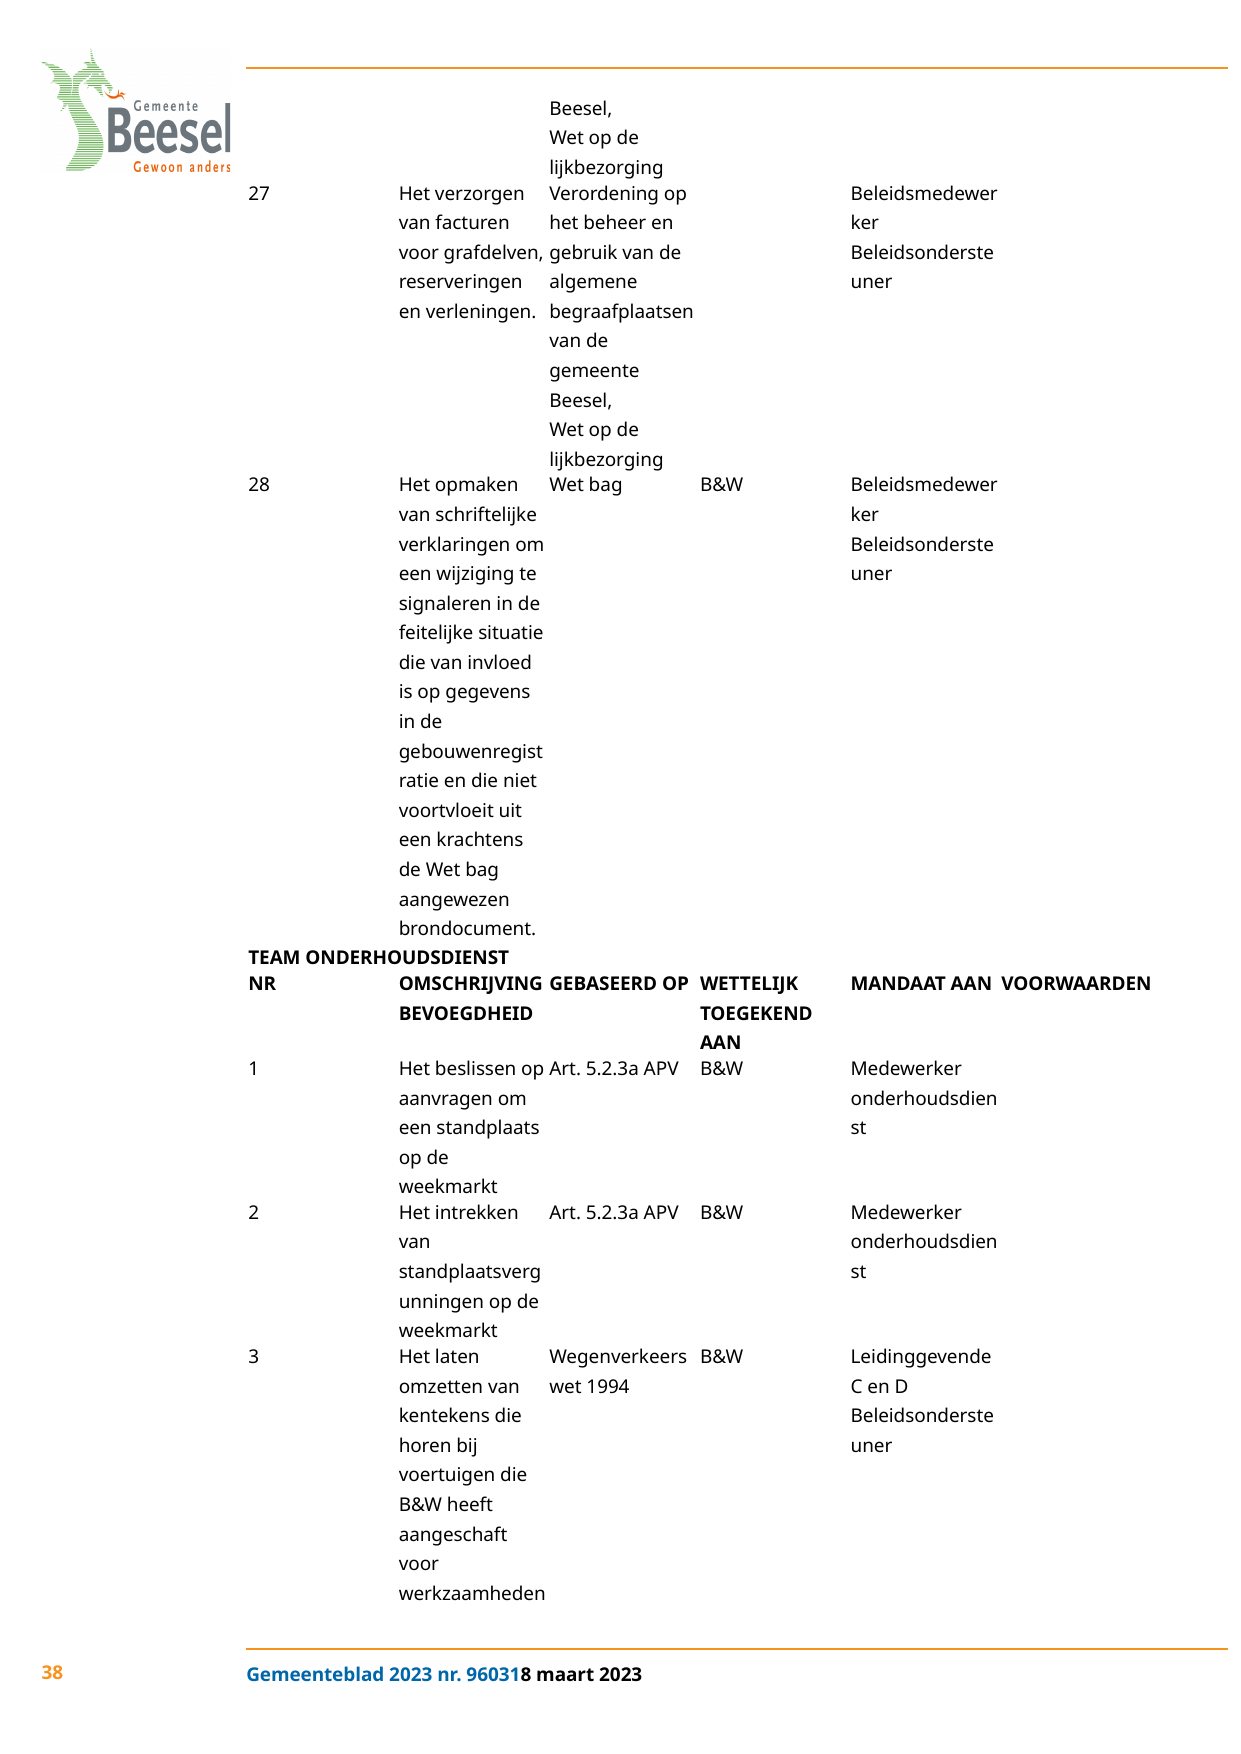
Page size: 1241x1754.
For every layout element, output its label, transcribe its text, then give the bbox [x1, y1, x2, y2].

table_cell [399, 95, 549, 180]
table_cell Het verzorgen van facturen voor grafdelven, reserveringen en verleningen. [399, 180, 549, 472]
table_cell OMSCHRIJVING BEVOEGDHEID [399, 970, 549, 1055]
table_cell Beleidsmedewerker Beleidsondersteuner [850, 180, 1001, 472]
table_cell 3 [248, 1343, 398, 1606]
table_cell GEBASEERD OP [549, 970, 700, 1055]
table_cell VOORWAARDEN [1001, 970, 1152, 1055]
table_cell Leidinggevende C en D Beleidsondersteuner [850, 1343, 1001, 1606]
picture [41, 47, 231, 172]
table_cell NR [248, 970, 398, 1055]
table_cell MANDAAT AAN [850, 970, 1001, 1055]
table_cell Wet bag [549, 472, 700, 941]
table_header TEAM ONDERHOUDSDIENST [248, 945, 1152, 970]
table_cell B&W [700, 1055, 850, 1199]
table_cell Het laten omzetten van kentekens die horen bij voertuigen die B&W heeft aangeschaft voor werkzaamheden [399, 1343, 549, 1606]
table_cell 1 [248, 1055, 398, 1199]
table_cell Het intrekken van standplaatsvergunningen op de weekmarkt [399, 1199, 549, 1343]
table_cell [1001, 95, 1152, 180]
table_cell Het opmaken van schriftelijke verklaringen om een wijziging te signaleren in de feitelijke situatie die van invloed is op gegevens in de gebouwenregistratie en die niet voortvloeit uit een krachtens de Wet bag aangewezen brondocument. [399, 472, 549, 941]
table_cell [700, 180, 850, 472]
table_cell Wegenverkeerswet 1994 [549, 1343, 700, 1606]
table_cell [1001, 1199, 1152, 1343]
table_cell 28 [248, 472, 398, 941]
table_cell WETTELIJK TOEGEKEND AAN [700, 970, 850, 1055]
table_cell B&W [700, 472, 850, 941]
table_cell B&W [700, 1343, 850, 1606]
table_cell Art. 5.2.3a APV [549, 1199, 700, 1343]
table_cell Het beslissen op aanvragen om een standplaats op de weekmarkt [399, 1055, 549, 1199]
table_cell [1001, 472, 1152, 941]
table_cell B&W [700, 1199, 850, 1343]
table_cell 27 [248, 180, 398, 472]
table_cell [1001, 1343, 1152, 1606]
table_cell [1001, 180, 1152, 472]
table_cell [850, 95, 1001, 180]
table_cell 2 [248, 1199, 398, 1343]
table_cell [1001, 1055, 1152, 1199]
table_cell Verordening op het beheer en gebruik van de algemene begraafplaatsen van de gemeente Beesel, Wet op de lijkbezorging [549, 180, 700, 472]
table_cell Art. 5.2.3a APV [549, 1055, 700, 1199]
table_cell Medewerker onderhoudsdienst [850, 1055, 1001, 1199]
table_cell [700, 95, 850, 180]
table_cell Medewerker onderhoudsdienst [850, 1199, 1001, 1343]
table_cell Beesel, Wet op de lijkbezorging [549, 95, 700, 180]
table_cell [248, 95, 398, 180]
table_cell Beleidsmedewerker Beleidsondersteuner [850, 472, 1001, 941]
